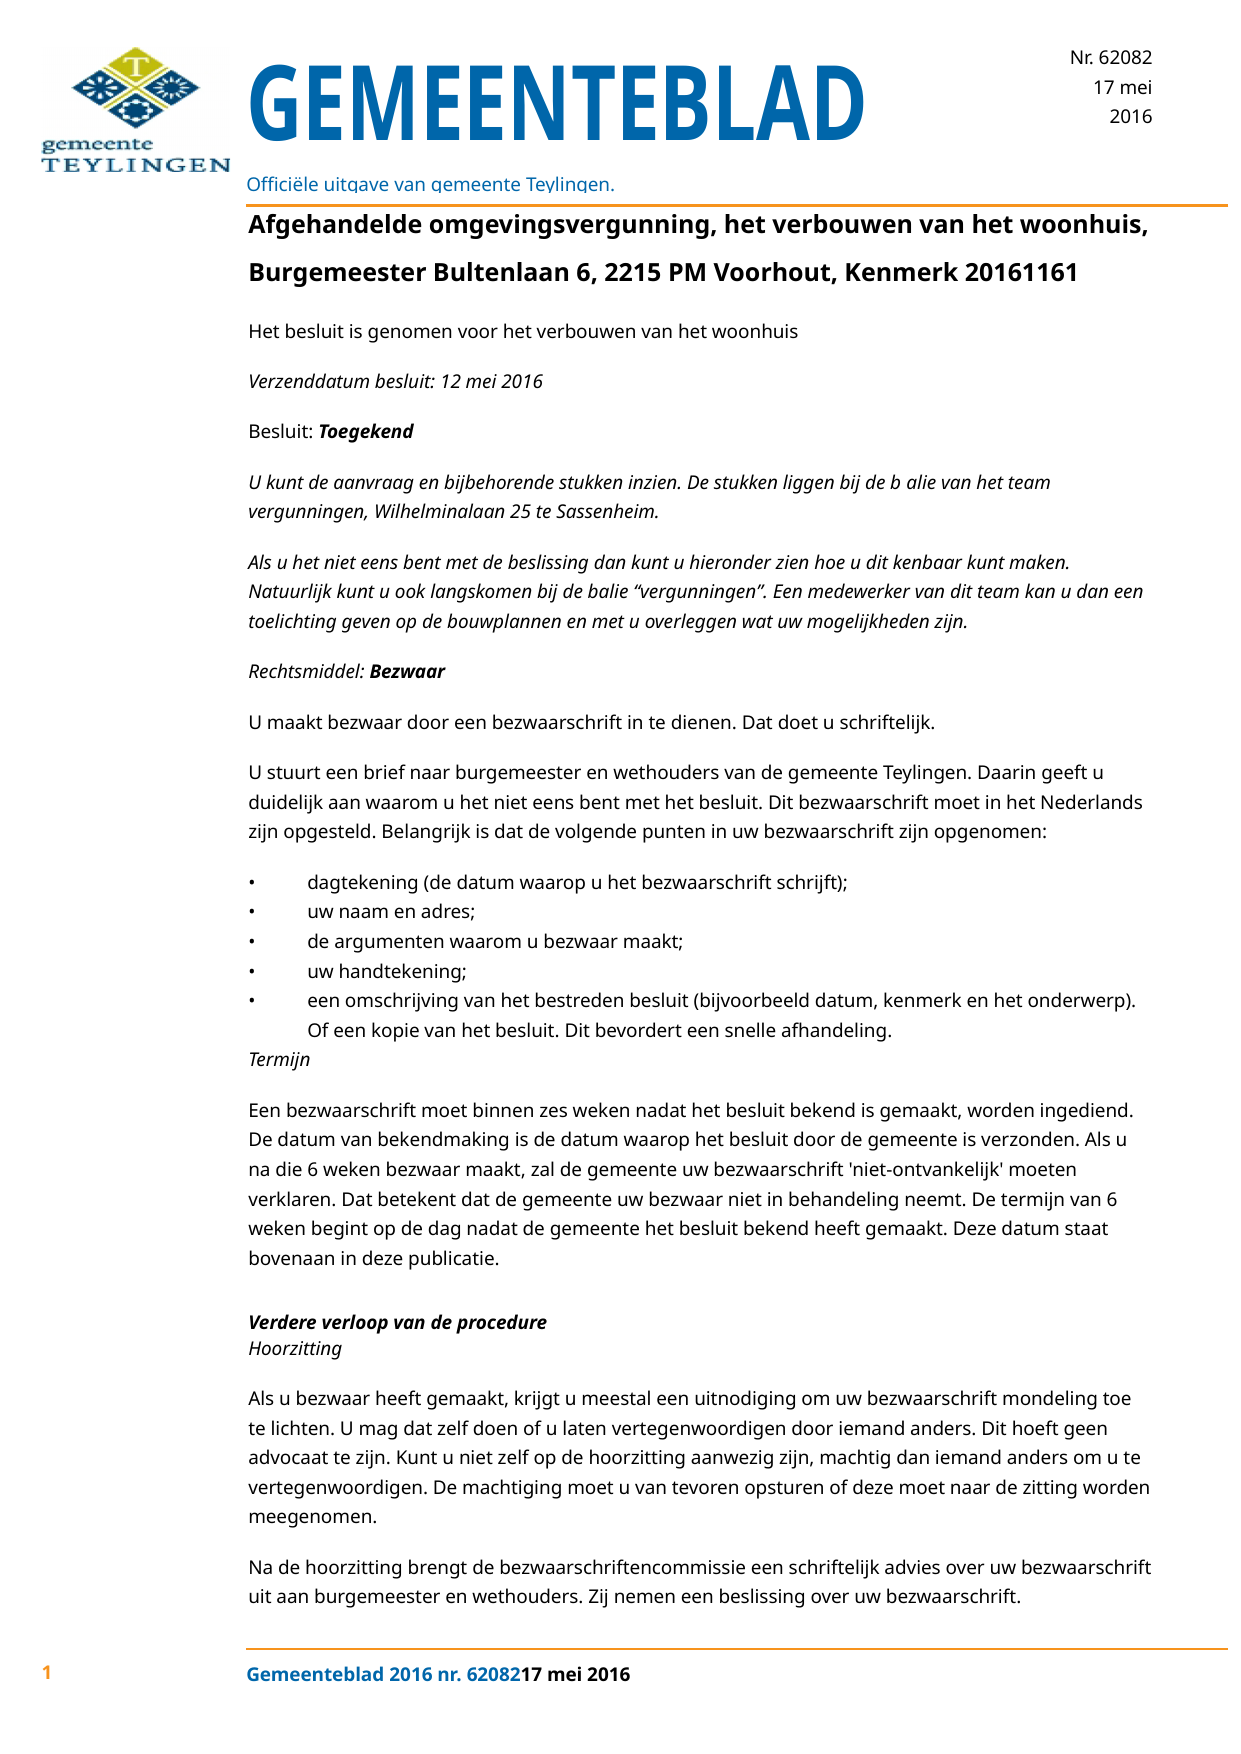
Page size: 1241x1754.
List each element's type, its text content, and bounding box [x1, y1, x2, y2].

text Hoorzitting [248, 1335, 1152, 1360]
text U kunt de aanvraag en bijbehorende stukken inzien. De stukken liggen bij de b alie van het team vergunningen, Wilhelminalaan 25 te Sassenheim. [248, 469, 1152, 524]
text Termijn [248, 1047, 1152, 1072]
text Als u bezwaar heeft gemaakt, krijgt u meestal een uitnodiging om uw bezwaarschrift mondeling toe te lichten. U mag dat zelf doen of u laten vertegenwoordigen door iemand anders. Dit hoeft geen advocaat te zijn. Kunt u niet zelf op de hoorzitting aanwezig zijn, machtig dan iemand anders om u te vertegenwoordigen. De machtiging moet u van tevoren opsturen of deze moet naar de zitting worden meegenomen. [248, 1385, 1152, 1529]
text Verzenddatum besluit: 12 mei 2016 [248, 368, 1152, 394]
list een omschrijving van het bestreden besluit (bijvoorbeeld datum, kenmerk en het onderwerp). Of een kopie van het besluit. Dit bevordert een snelle afhandeling. [248, 987, 1152, 1043]
text Het besluit is genomen voor het verbouwen van het woonhuis [248, 318, 1152, 344]
text U stuurt een brief naar burgemeester en wethouders van de gemeente Teylingen. Daarin geeft u duidelijk aan waarom u het niet eens bent met het besluit. Dit bezwaarschrift moet in het Nederlands zijn opgesteld. Belangrijk is dat de volgende punten in uw bezwaarschrift zijn opgenomen: [248, 759, 1152, 844]
list uw naam en adres; [248, 899, 1152, 924]
list de argumenten waarom u bezwaar maakt; [248, 928, 1152, 954]
text Een bezwaarschrift moet binnen zes weken nadat het besluit bekend is gemaakt, worden ingediend. De datum van bekendmaking is de datum waarop het besluit door de gemeente is verzonden. Als u na die 6 weken bezwaar maakt, zal de gemeente uw bezwaarschrift 'niet-ontvankelijk' moeten verklaren. Dat betekent dat de gemeente uw bezwaar niet in behandeling neemt. De termijn van 6 weken begint op de dag nadat de gemeente het besluit bekend heeft gemaakt. Deze datum staat bovenaan in deze publicatie. [248, 1097, 1152, 1271]
text Afgehandelde omgevingsvergunning, het verbouwen van het woonhuis, Burgemeester Bultenlaan 6, 2215 PM Voorhout, Kenmerk 20161161 [248, 207, 1152, 288]
text Verdere verloop van de procedure [248, 1309, 1152, 1335]
text Rechtsmiddel: Bezwaar [248, 659, 1152, 684]
picture [41, 47, 231, 172]
text Besluit: Toegekend [248, 419, 1152, 444]
text Als u het niet eens bent met de beslissing dan kunt u hieronder zien hoe u dit kenbaar kunt maken. Natuurlijk kunt u ook langskomen bij de balie “vergunningen”. Een medewerker van dit team kan u dan een toelichting geven op de bouwplannen en met u overleggen wat uw mogelijkheden zijn. [248, 549, 1152, 634]
text U maakt bezwaar door een bezwaarschrift in te dienen. Dat doet u schriftelijk. [248, 709, 1152, 735]
text Na de hoorzitting brengt de bezwaarschriftencommissie een schriftelijk advies over uw bezwaarschrift uit aan burgemeester en wethouders. Zij nemen een beslissing over uw bezwaarschrift. [248, 1554, 1152, 1609]
list dagtekening (de datum waarop u het bezwaarschrift schrijft); [248, 869, 1152, 895]
list uw handtekening; [248, 958, 1152, 984]
